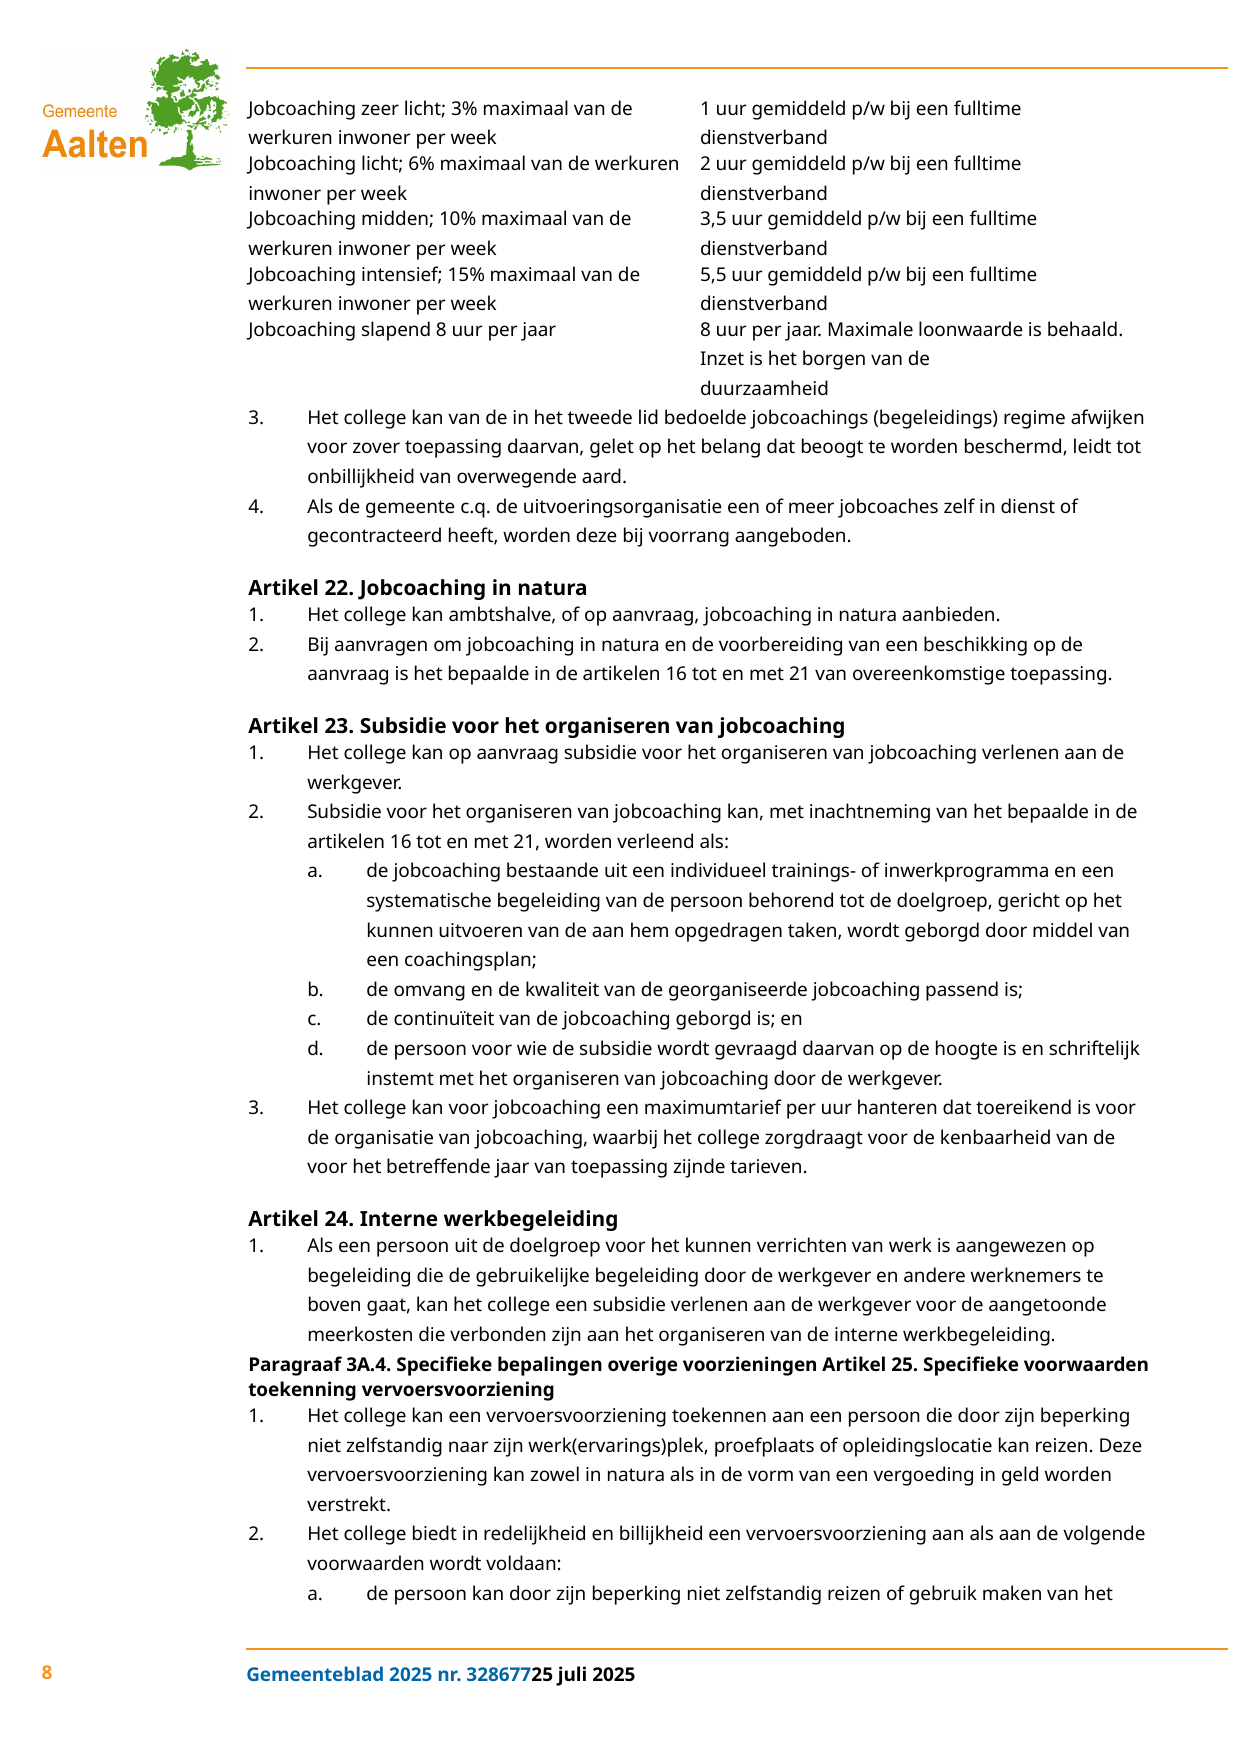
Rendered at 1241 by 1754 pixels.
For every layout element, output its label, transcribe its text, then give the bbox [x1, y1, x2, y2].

list Als een persoon uit de doelgroep voor het kunnen verrichten van werk is aangewezen op begeleiding die de gebruikelijke begeleiding door de werkgever en andere werknemers te boven gaat, kan het college een subsidie verlenen aan de werkgever voor de aangetoonde meerkosten die verbonden zijn aan het organiseren van de interne werkbegeleiding. [248, 1232, 1152, 1347]
text Paragraaf 3A.4. Specifieke bepalingen overige voorzieningen Artikel 25. Specifieke voorwaarden toekenning vervoersvoorziening [248, 1351, 1152, 1402]
list Subsidie voor het organiseren van jobcoaching kan, met inachtneming van het bepaalde in de artikelen 16 tot en met 21, worden verleend als: [248, 798, 1152, 854]
text Artikel 23. Subsidie voor het organiseren van jobcoaching [248, 711, 1152, 739]
list de persoon voor wie de subsidie wordt gevraagd daarvan op de hoogte is en schriftelijk instemt met het organiseren van jobcoaching door de werkgever. [307, 1035, 1152, 1091]
table_cell Jobcoaching intensief; 15% maximaal van de werkuren inwoner per week [248, 261, 700, 316]
picture [41, 47, 231, 172]
list de jobcoaching bestaande uit een individueel trainings- of inwerkprogramma en een systematische begeleiding van de persoon behorend tot de doelgroep, gericht op het kunnen uitvoeren van de aan hem opgedragen taken, wordt geborgd door middel van een coachingsplan; [307, 858, 1152, 972]
table_cell 5,5 uur gemiddeld p/w bij een fulltime dienstverband [700, 261, 1152, 316]
table_cell 2 uur gemiddeld p/w bij een fulltime dienstverband [700, 150, 1152, 205]
text Artikel 24. Interne werkbegeleiding [248, 1204, 1152, 1232]
table_cell 3,5 uur gemiddeld p/w bij een fulltime dienstverband [700, 205, 1152, 261]
list de persoon kan door zijn beperking niet zelfstandig reizen of gebruik maken van het [307, 1580, 1152, 1605]
list Het college kan op aanvraag subsidie voor het organiseren van jobcoaching verlenen aan de werkgever. [248, 739, 1152, 795]
table_cell 8 uur per jaar. Maximale loonwaarde is behaald. Inzet is het borgen van de duurzaamheid [700, 316, 1152, 401]
table_cell Jobcoaching slapend 8 uur per jaar [248, 316, 700, 401]
list de continuïteit van de jobcoaching geborgd is; en [307, 1006, 1152, 1031]
text Artikel 22. Jobcoaching in natura [248, 573, 1152, 601]
list Het college kan voor jobcoaching een maximumtarief per uur hanteren dat toereikend is voor de organisatie van jobcoaching, waarbij het college zorgdraagt voor de kenbaarheid van de voor het betreffende jaar van toepassing zijnde tarieven. [248, 1094, 1152, 1179]
list Het college kan ambtshalve, of op aanvraag, jobcoaching in natura aanbieden. [248, 601, 1152, 627]
table_header 1 uur gemiddeld p/w bij een fulltime dienstverband [700, 95, 1152, 150]
list Als de gemeente c.q. de uitvoeringsorganisatie een of meer jobcoaches zelf in dienst of gecontracteerd heeft, worden deze bij voorrang aangeboden. [248, 493, 1152, 548]
list Het college kan van de in het tweede lid bedoelde jobcoachings (begeleidings) regime afwijken voor zover toepassing daarvan, gelet op het belang dat beoogt te worden beschermd, leidt tot onbillijkheid van overwegende aard. [248, 404, 1152, 489]
list de omvang en de kwaliteit van de georganiseerde jobcoaching passend is; [307, 976, 1152, 1002]
list Het college kan een vervoersvoorziening toekennen aan een persoon die door zijn beperking niet zelfstandig naar zijn werk(ervarings)plek, proefplaats of opleidingslocatie kan reizen. Deze vervoersvoorziening kan zowel in natura als in de vorm van een vergoeding in geld worden verstrekt. [248, 1402, 1152, 1517]
list Het college biedt in redelijkheid en billijkheid een vervoersvoorziening aan als aan de volgende voorwaarden wordt voldaan: [248, 1521, 1152, 1576]
table_cell Jobcoaching midden; 10% maximaal van de werkuren inwoner per week [248, 205, 700, 261]
table_cell Jobcoaching licht; 6% maximaal van de werkuren inwoner per week [248, 150, 700, 205]
list Bij aanvragen om jobcoaching in natura en de voorbereiding van een beschikking op de aanvraag is het bepaalde in de artikelen 16 tot en met 21 van overeenkomstige toepassing. [248, 631, 1152, 686]
table_header Jobcoaching zeer licht; 3% maximaal van de werkuren inwoner per week [248, 95, 700, 150]
